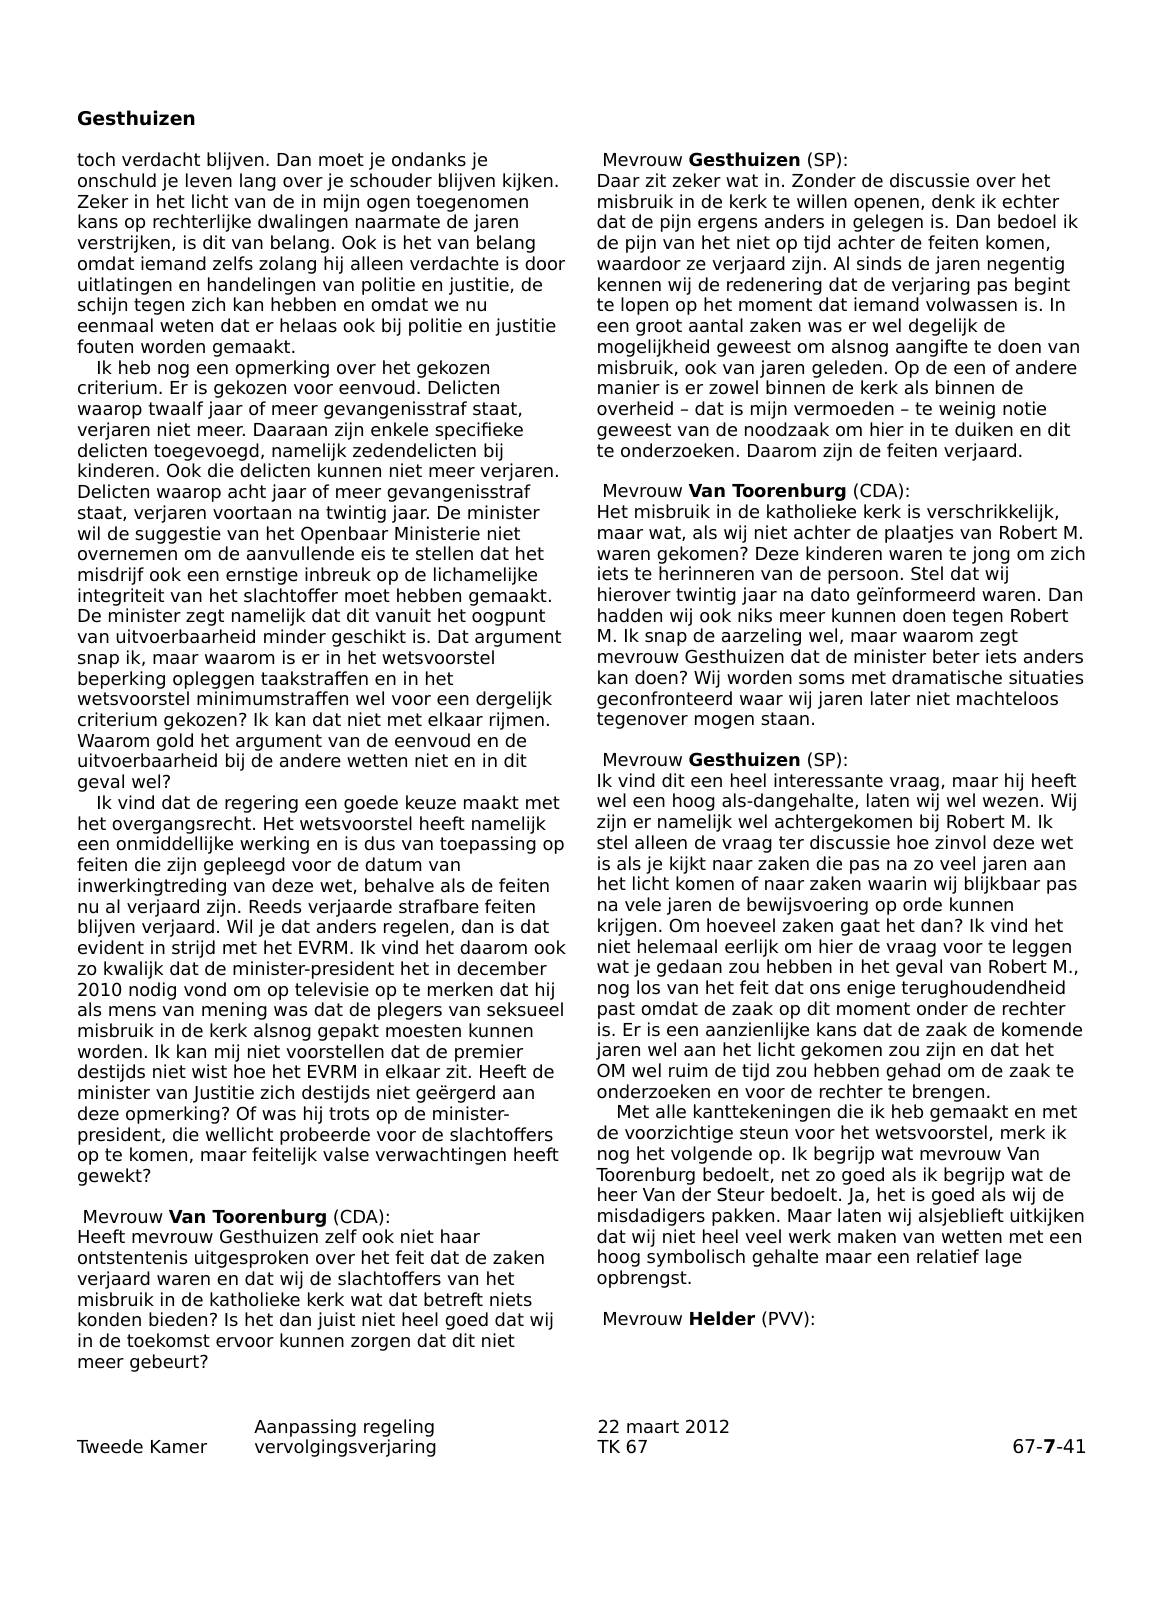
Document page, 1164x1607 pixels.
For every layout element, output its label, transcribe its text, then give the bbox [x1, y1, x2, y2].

text Heeft mevrouw Gesthuizen zelf ook niet haar ontstentenis uitgesproken over het feit dat de zaken verjaard waren en dat wij de slachtoffers van het misbruik in de katholieke kerk wat dat betreft niets konden bieden? Is het dan juist niet heel goed dat wij in de toekomst ervoor kunnen zorgen dat dit niet meer gebeurt? [77, 1227, 567, 1372]
text Mevrouw Helder (PVV): [596, 1309, 1087, 1329]
text Ik heb nog een opmerking over het gekozen criterium. Er is gekozen voor eenvoud. Delicten waarop twaalf jaar of meer gevangenisstraf staat, verjaren niet meer. Daaraan zijn enkele specifieke delicten toegevoegd, namelijk zedendelicten bij kinderen. Ook die delicten kunnen niet meer verjaren. Delicten waarop acht jaar of meer gevangenisstraf staat, verjaren voortaan na twintig jaar. De minister wil de suggestie van het Openbaar Ministerie niet overnemen om de aanvullende eis te stellen dat het misdrijf ook een ernstige inbreuk op de lichamelijke integriteit van het slachtoffer moet hebben gemaakt. De minister zegt namelijk dat dit vanuit het oogpunt van uitvoerbaarheid minder geschikt is. Dat argument snap ik, maar waarom is er in het wetsvoorstel beperking opleggen taakstraffen en in het wetsvoorstel minimumstraffen wel voor een dergelijk criterium gekozen? Ik kan dat niet met elkaar rijmen. Waarom gold het argument van de eenvoud en de uitvoerbaarheid bij de andere wetten niet en in dit geval wel? [77, 357, 567, 793]
text Ik vind dat de regering een goede keuze maakt met het overgangsrecht. Het wetsvoorstel heeft namelijk een onmiddellijke werking en is dus van toepassing op feiten die zijn gepleegd voor de datum van inwerkingtreding van deze wet, behalve als de feiten nu al verjaard zijn. Reeds verjaarde strafbare feiten blijven verjaard. Wil je dat anders regelen, dan is dat evident in strijd met het EVRM. Ik vind het daarom ook zo kwalijk dat de minister-president het in december 2010 nodig vond om op televisie op te merken dat hij als mens van mening was dat de plegers van seksueel misbruik in de kerk alsnog gepakt moesten kunnen worden. Ik kan mij niet voorstellen dat de premier destijds niet wist hoe het EVRM in elkaar zit. Heeft de minister van Justitie zich destijds niet geërgerd aan deze opmerking? Of was hij trots op de minister-president, die wellicht probeerde voor de slachtoffers op te komen, maar feitelijk valse verwachtingen heeft gewekt? [77, 793, 567, 1187]
text Met alle kanttekeningen die ik heb gemaakt en met de voorzichtige steun voor het wetsvoorstel, merk ik nog het volgende op. Ik begrijp wat mevrouw Van Toorenburg bedoelt, net zo goed als ik begrijp wat de heer Van der Steur bedoelt. Ja, het is goed als wij de misdadigers pakken. Maar laten wij alsjeblieft uitkijken dat wij niet heel veel werk maken van wetten met een hoog symbolisch gehalte maar een relatief lage opbrengst. [596, 1102, 1087, 1289]
text Mevrouw Van Toorenburg (CDA): [596, 481, 1087, 502]
text Ik vind dit een heel interessante vraag, maar hij heeft wel een hoog als-dangehalte, laten wij wel wezen. Wij zijn er namelijk wel achtergekomen bij Robert M. Ik stel alleen de vraag ter discussie hoe zinvol deze wet is als je kijkt naar zaken die pas na zo veel jaren aan het licht komen of naar zaken waarin wij blijkbaar pas na vele jaren de bewijsvoering op orde kunnen krijgen. Om hoeveel zaken gaat het dan? Ik vind het niet helemaal eerlijk om hier de vraag voor te leggen wat je gedaan zou hebben in het geval van Robert M., nog los van het feit dat ons enige terughoudendheid past omdat de zaak op dit moment onder de rechter is. Er is een aanzienlijke kans dat de zaak de komende jaren wel aan het licht gekomen zou zijn en dat het OM wel ruim de tijd zou hebben gehad om de zaak te onderzoeken en voor de rechter te brengen. [596, 771, 1087, 1102]
text toch verdacht blijven. Dan moet je ondanks je onschuld je leven lang over je schouder blijven kijken. Zeker in het licht van de in mijn ogen toegenomen kans op rechterlijke dwalingen naarmate de jaren verstrijken, is dit van belang. Ook is het van belang omdat iemand zelfs zolang hij alleen verdachte is door uitlatingen en handelingen van politie en justitie, de schijn tegen zich kan hebben en omdat we nu eenmaal weten dat er helaas ook bij politie en justitie fouten worden gemaakt. [77, 150, 567, 357]
text Daar zit zeker wat in. Zonder de discussie over het misbruik in de kerk te willen openen, denk ik echter dat de pijn ergens anders in gelegen is. Dan bedoel ik de pijn van het niet op tijd achter de feiten komen, waardoor ze verjaard zijn. Al sinds de jaren negentig kennen wij de redenering dat de verjaring pas begint te lopen op het moment dat iemand volwassen is. In een groot aantal zaken was er wel degelijk de mogelijkheid geweest om alsnog aangifte te doen van misbruik, ook van jaren geleden. Op de een of andere manier is er zowel binnen de kerk als binnen de overheid – dat is mijn vermoeden – te weinig notie geweest van de noodzaak om hier in te duiken en dit te onderzoeken. Daarom zijn de feiten verjaard. [596, 171, 1087, 461]
text Mevrouw Van Toorenburg (CDA): [77, 1207, 567, 1227]
text Het misbruik in de katholieke kerk is verschrikkelijk, maar wat, als wij niet achter de plaatjes van Robert M. waren gekomen? Deze kinderen waren te jong om zich iets te herinneren van de persoon. Stel dat wij hierover twintig jaar na dato geïnformeerd waren. Dan hadden wij ook niks meer kunnen doen tegen Robert M. Ik snap de aarzeling wel, maar waarom zegt mevrouw Gesthuizen dat de minister beter iets anders kan doen? Wij worden soms met dramatische situaties geconfronteerd waar wij jaren later niet machteloos tegenover mogen staan. [596, 502, 1087, 730]
text Mevrouw Gesthuizen (SP): [596, 750, 1087, 771]
text Mevrouw Gesthuizen (SP): [596, 150, 1087, 171]
